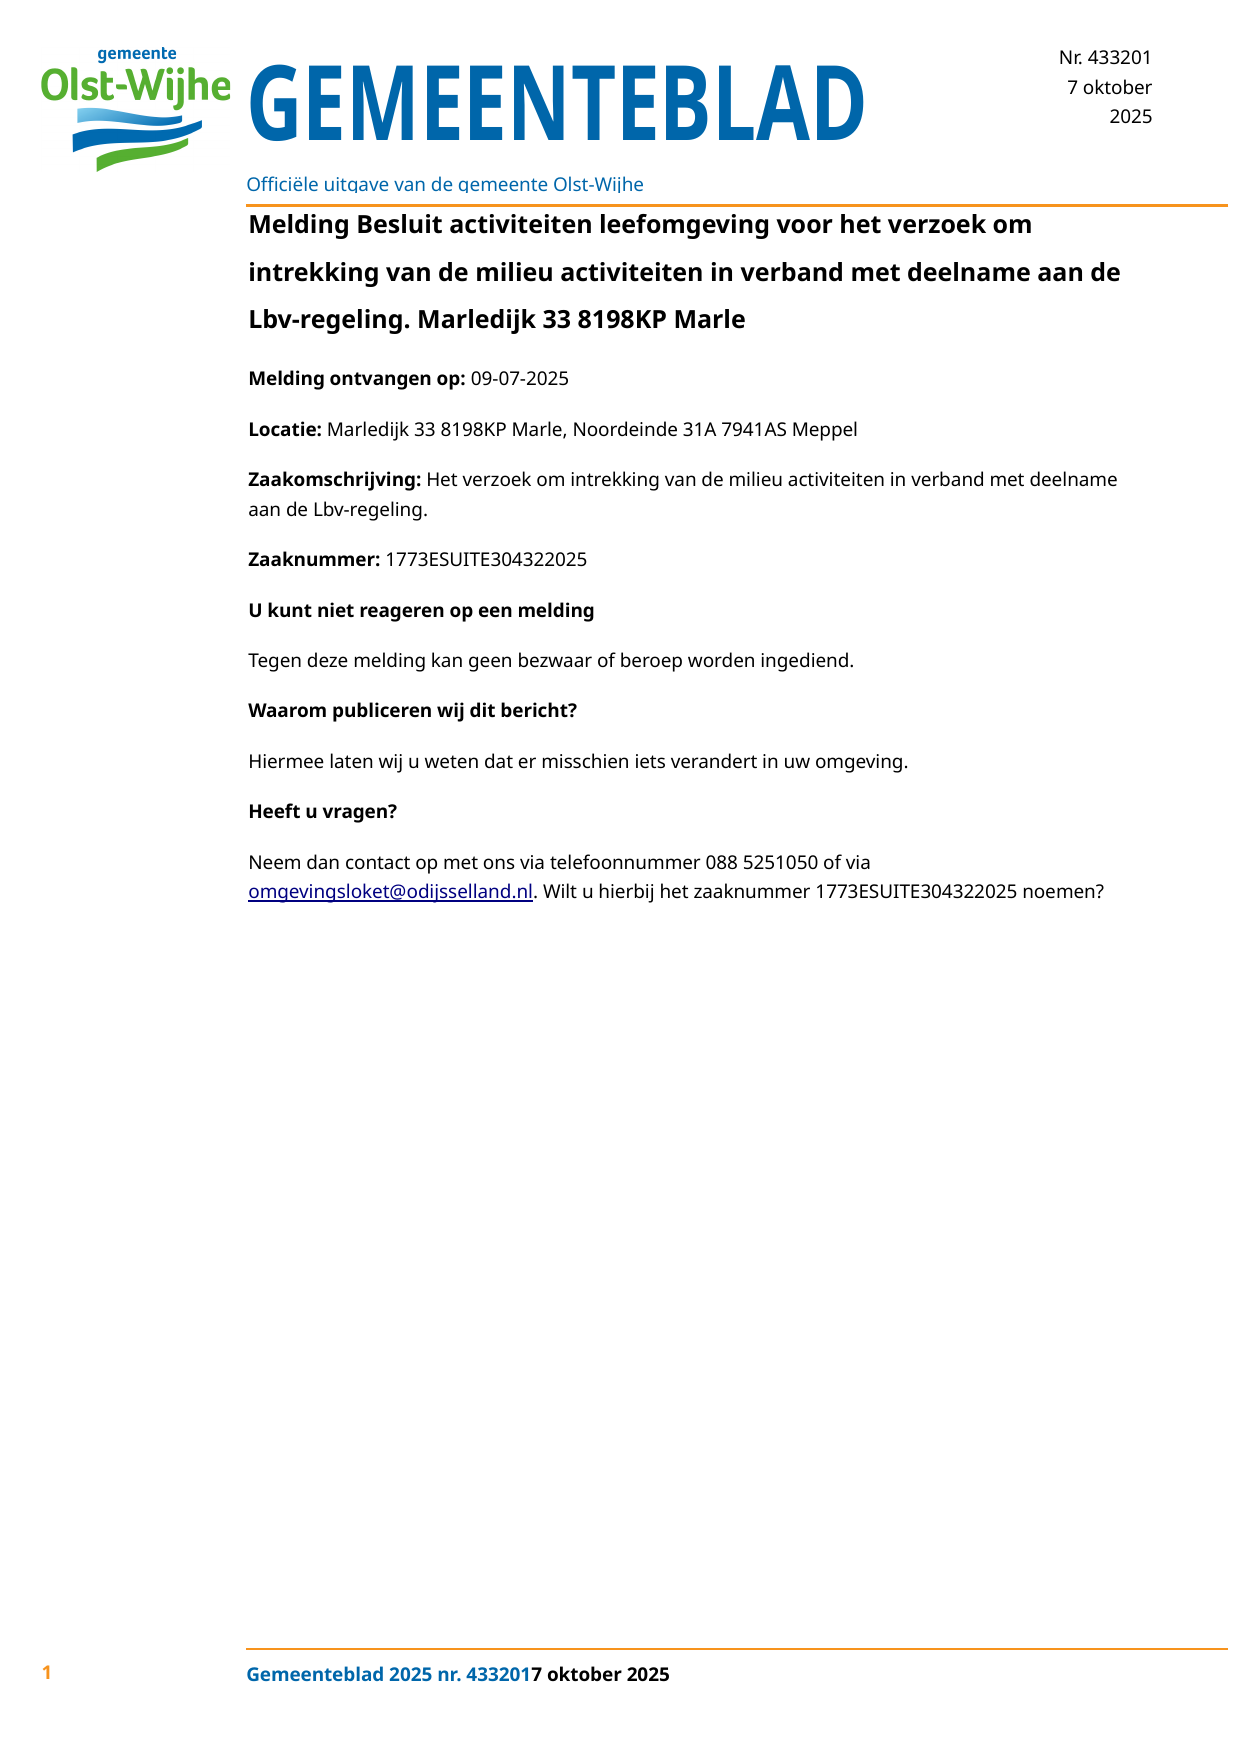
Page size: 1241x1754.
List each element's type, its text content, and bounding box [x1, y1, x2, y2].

picture [41, 47, 231, 172]
text Zaaknummer: 1773ESUITE304322025 [248, 546, 1152, 572]
text Neem dan contact op met ons via telefoonnummer 088 5251050 of via omgevingsloket@odijsselland.nl. Wilt u hierbij het zaaknummer 1773ESUITE304322025 noemen? [248, 849, 1152, 904]
text Zaakomschrijving: Het verzoek om intrekking van de milieu activiteiten in verband met deelname aan de Lbv-regeling. [248, 466, 1152, 522]
text Melding Besluit activiteiten leefomgeving voor het verzoek om intrekking van de milieu activiteiten in verband met deelname aan de Lbv-regeling. Marledijk 33 8198KP Marle [248, 207, 1152, 336]
text Hiermee laten wij u weten dat er misschien iets verandert in uw omgeving. [248, 748, 1152, 774]
text Heeft u vragen? [248, 798, 1152, 824]
text Tegen deze melding kan geen bezwaar of beroep worden ingediend. [248, 647, 1152, 673]
text Locatie: Marledijk 33 8198KP Marle, Noordeinde 31A 7941AS Meppel [248, 416, 1152, 442]
text U kunt niet reageren op een melding [248, 597, 1152, 622]
text Waarom publiceren wij dit bericht? [248, 698, 1152, 723]
text Melding ontvangen op: 09-07-2025 [248, 366, 1152, 391]
